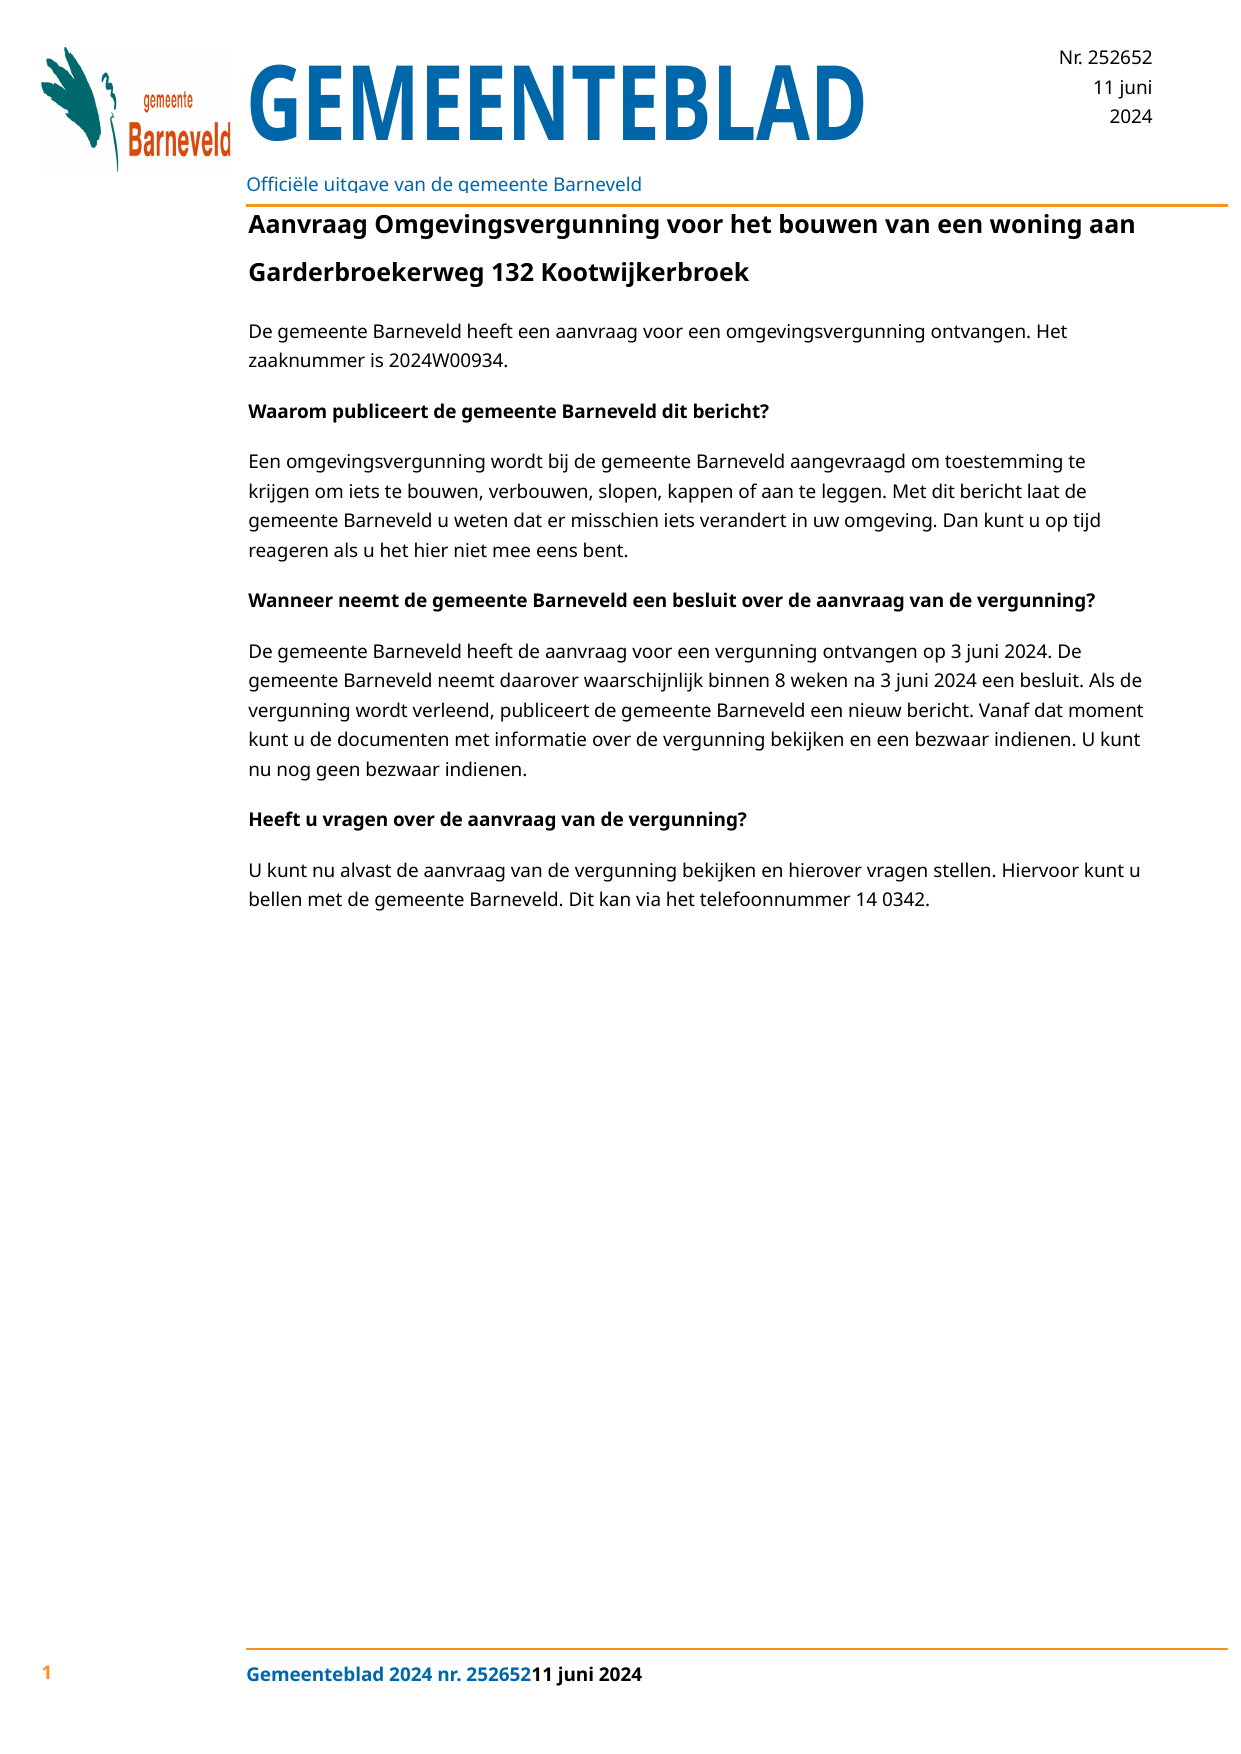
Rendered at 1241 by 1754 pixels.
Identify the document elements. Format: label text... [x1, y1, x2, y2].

picture [41, 47, 231, 172]
text Wanneer neemt de gemeente Barneveld een besluit over de aanvraag van de vergunning? [248, 587, 1152, 613]
text De gemeente Barneveld heeft de aanvraag voor een vergunning ontvangen op 3 juni 2024. De gemeente Barneveld neemt daarover waarschijnlijk binnen 8 weken na 3 juni 2024 een besluit. Als de vergunning wordt verleend, publiceert de gemeente Barneveld een nieuw bericht. Vanaf dat moment kunt u de documenten met informatie over de vergunning bekijken en een bezwaar indienen. U kunt nu nog geen bezwaar indienen. [248, 638, 1152, 782]
text Waarom publiceert de gemeente Barneveld dit bericht? [248, 398, 1152, 424]
text Heeft u vragen over de aanvraag van de vergunning? [248, 807, 1152, 832]
text Aanvraag Omgevingsvergunning voor het bouwen van een woning aan Garderbroekerweg 132 Kootwijkerbroek [248, 207, 1152, 288]
text U kunt nu alvast de aanvraag van de vergunning bekijken en hierover vragen stellen. Hiervoor kunt u bellen met de gemeente Barneveld. Dit kan via het telefoonnummer 14 0342. [248, 857, 1152, 912]
text Een omgevingsvergunning wordt bij de gemeente Barneveld aangevraagd om toestemming te krijgen om iets te bouwen, verbouwen, slopen, kappen of aan te leggen. Met dit bericht laat de gemeente Barneveld u weten dat er misschien iets verandert in uw omgeving. Dan kunt u op tijd reageren als u het hier niet mee eens bent. [248, 448, 1152, 563]
text De gemeente Barneveld heeft een aanvraag voor een omgevingsvergunning ontvangen. Het zaaknummer is 2024W00934. [248, 318, 1152, 373]
